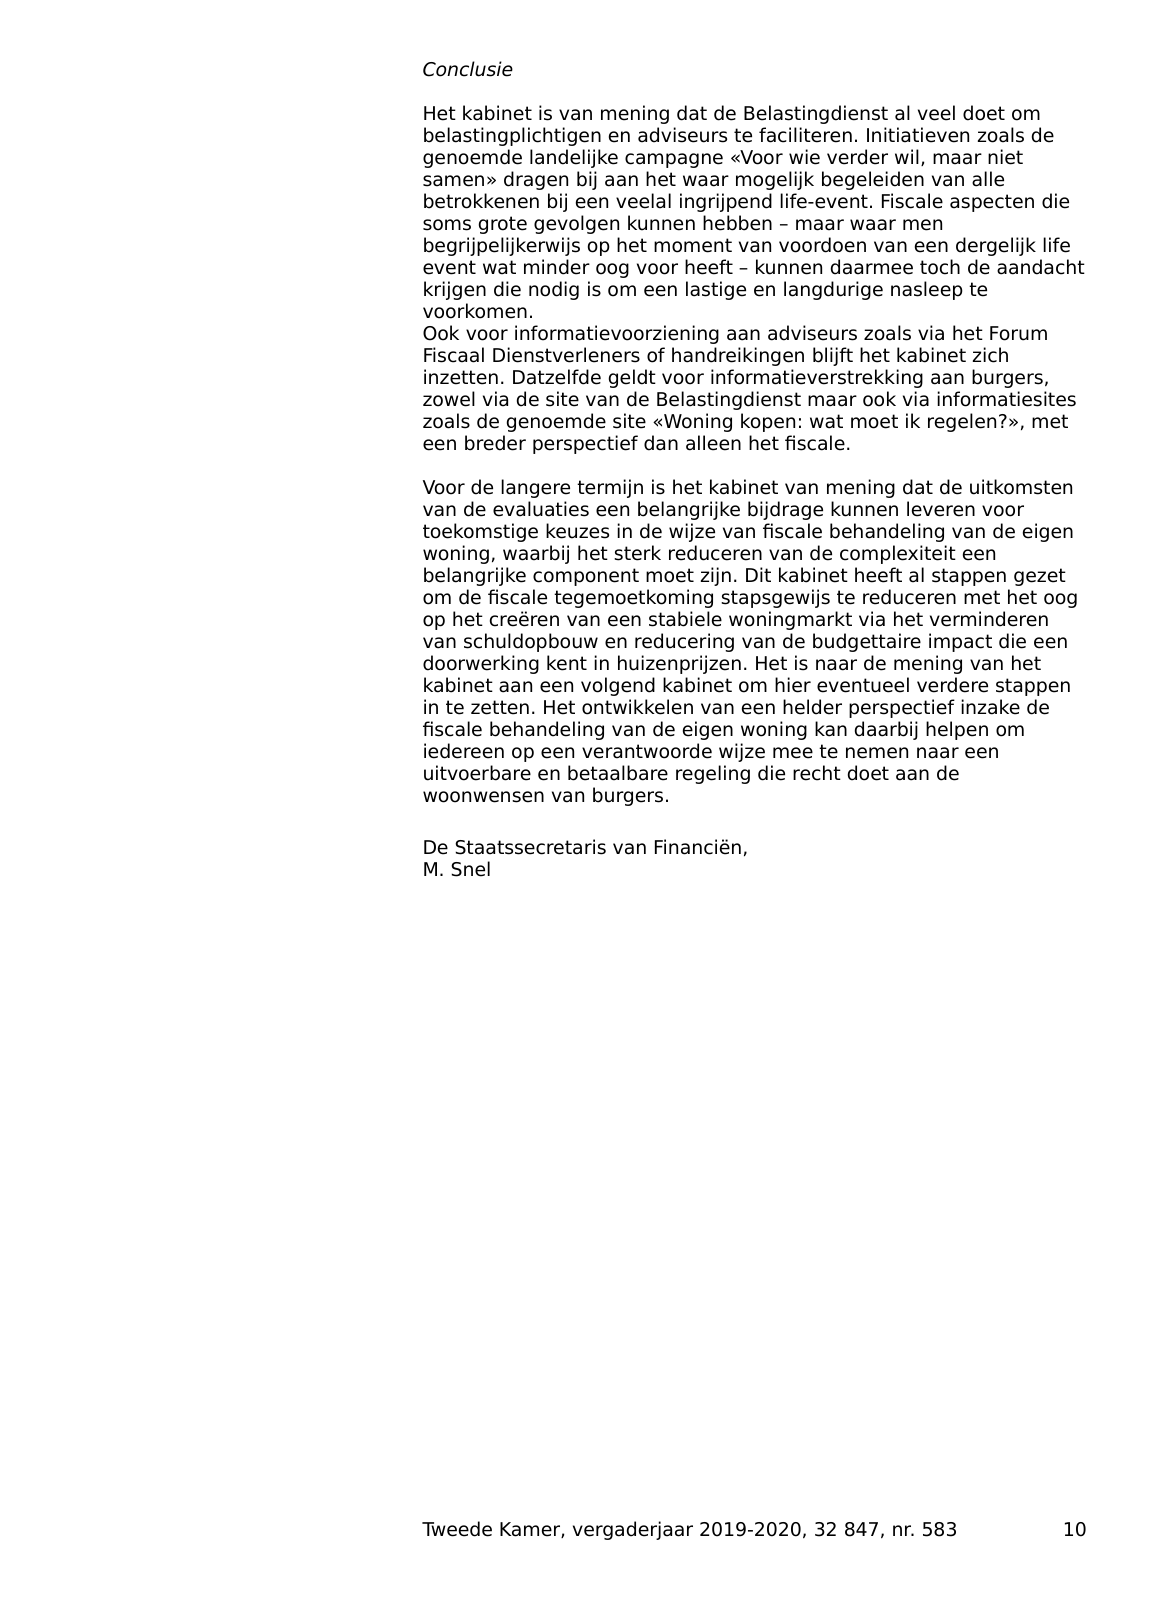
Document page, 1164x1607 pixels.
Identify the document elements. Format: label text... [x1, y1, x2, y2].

text Het kabinet is van mening dat de Belastingdienst al veel doet om belastingplichtigen en adviseurs te faciliteren. Initiatieven zoals de genoemde landelijke campagne «Voor wie verder wil, maar niet samen» dragen bij aan het waar mogelijk begeleiden van alle betrokkenen bij een veelal ingrijpend life-event. Fiscale aspecten die soms grote gevolgen kunnen hebben – maar waar men begrijpelijkerwijs op het moment van voordoen van een dergelijk life event wat minder oog voor heeft – kunnen daarmee toch de aandacht krijgen die nodig is om een lastige en langdurige nasleep te voorkomen. [422, 103, 1087, 323]
text Ook voor informatievoorziening aan adviseurs zoals via het Forum Fiscaal Dienstverleners of handreikingen blijft het kabinet zich inzetten. Datzelfde geldt voor informatieverstrekking aan burgers, zowel via de site van de Belastingdienst maar ook via informatiesites zoals de genoemde site «Woning kopen: wat moet ik regelen?», met een breder perspectief dan alleen het fiscale. [422, 323, 1087, 455]
text De Staatssecretaris van Financiën, M. Snel [422, 837, 1087, 881]
text Voor de langere termijn is het kabinet van mening dat de uitkomsten van de evaluaties een belangrijke bijdrage kunnen leveren voor toekomstige keuzes in de wijze van fiscale behandeling van de eigen woning, waarbij het sterk reduceren van de complexiteit een belangrijke component moet zijn. Dit kabinet heeft al stappen gezet om de fiscale tegemoetkoming stapsgewijs te reduceren met het oog op het creëren van een stabiele woningmarkt via het verminderen van schuldopbouw en reducering van de budgettaire impact die een doorwerking kent in huizenprijzen. Het is naar de mening van het kabinet aan een volgend kabinet om hier eventueel verdere stappen in te zetten. Het ontwikkelen van een helder perspectief inzake de fiscale behandeling van de eigen woning kan daarbij helpen om iedereen op een verantwoorde wijze mee te nemen naar een uitvoerbare en betaalbare regeling die recht doet aan de woonwensen van burgers. [422, 477, 1087, 807]
subtitle Conclusie [422, 59, 1087, 81]
